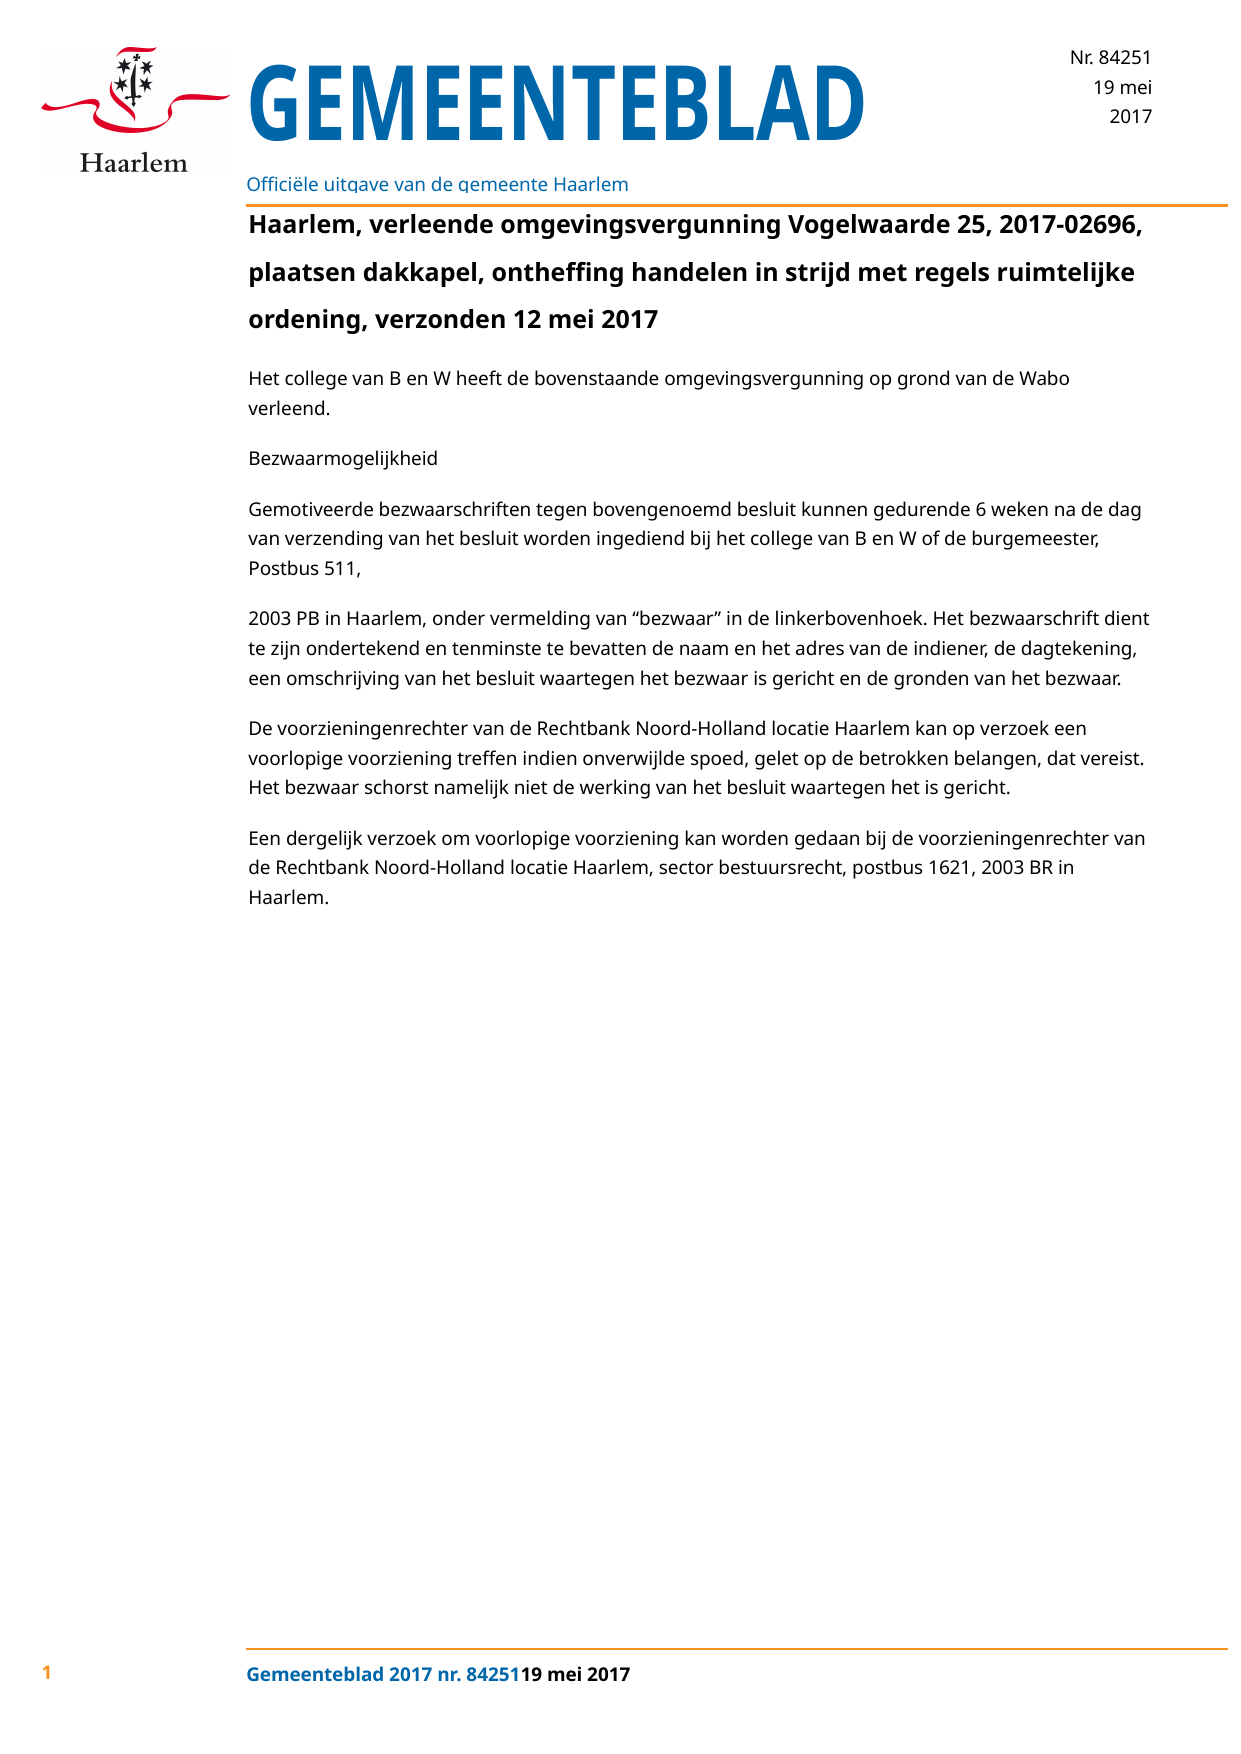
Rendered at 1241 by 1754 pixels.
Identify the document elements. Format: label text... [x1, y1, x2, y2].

text De voorzieningenrechter van de Rechtbank Noord-Holland locatie Haarlem kan op verzoek een voorlopige voorziening treffen indien onverwijlde spoed, gelet op de betrokken belangen, dat vereist. Het bezwaar schorst namelijk niet de werking van het besluit waartegen het is gericht. [248, 715, 1152, 800]
text 2003 PB in Haarlem, onder vermelding van “bezwaar” in de linkerbovenhoek. Het bezwaarschrift dient te zijn ondertekend en tenminste te bevatten de naam en het adres van de indiener, de dagtekening, een omschrijving van het besluit waartegen het bezwaar is gericht en de gronden van het bezwaar. [248, 606, 1152, 690]
text Een dergelijk verzoek om voorlopige voorziening kan worden gedaan bij de voorzieningenrechter van de Rechtbank Noord-Holland locatie Haarlem, sector bestuursrecht, postbus 1621, 2003 BR in Haarlem. [248, 825, 1152, 909]
picture [41, 47, 231, 172]
text Gemotiveerde bezwaarschriften tegen bovengenoemd besluit kunnen gedurende 6 weken na de dag van verzending van het besluit worden ingediend bij het college van B en W of de burgemeester, Postbus 511, [248, 496, 1152, 581]
text Haarlem, verleende omgevingsvergunning Vogelwaarde 25, 2017-02696, plaatsen dakkapel, ontheffing handelen in strijd met regels ruimtelijke ordening, verzonden 12 mei 2017 [248, 207, 1152, 336]
text Bezwaarmogelijkheid [248, 446, 1152, 471]
text Het college van B en W heeft de bovenstaande omgevingsvergunning op grond van de Wabo verleend. [248, 366, 1152, 421]
